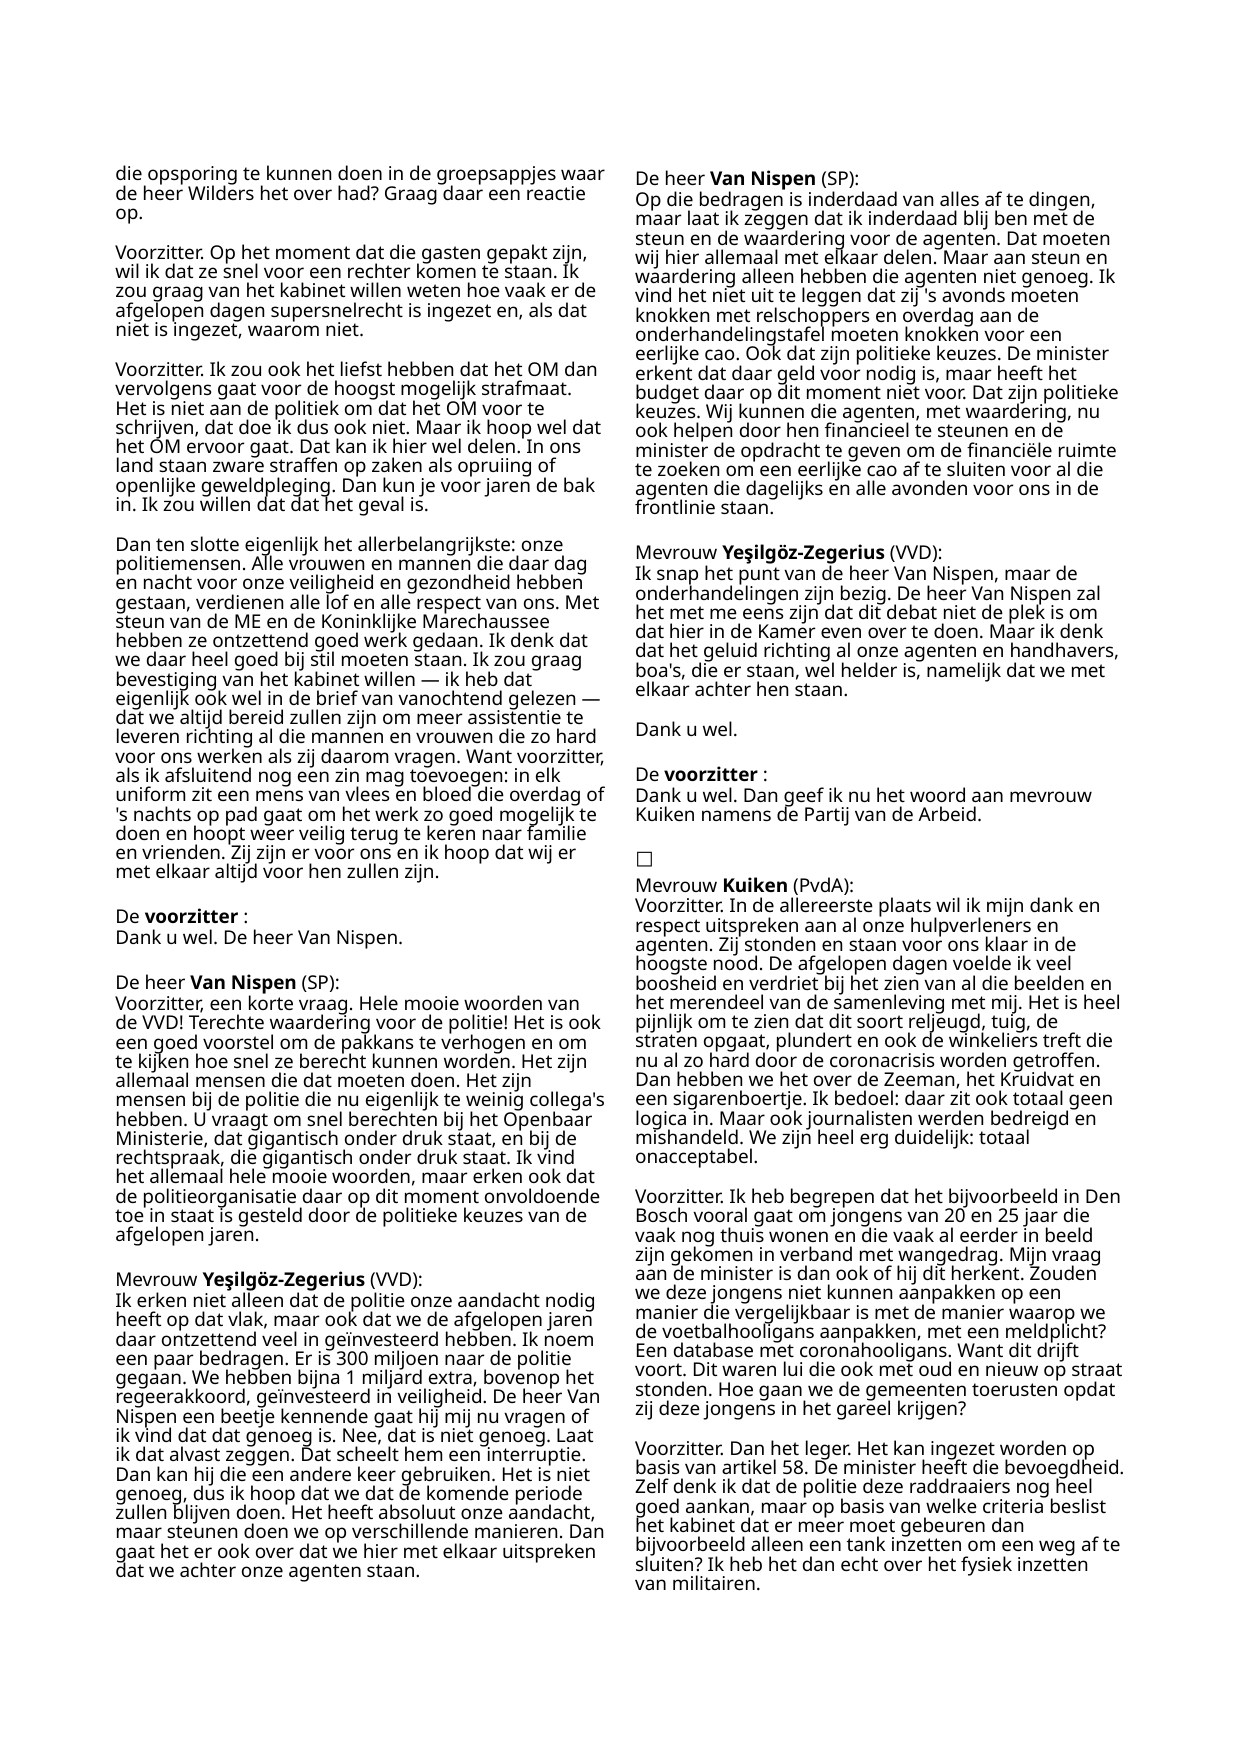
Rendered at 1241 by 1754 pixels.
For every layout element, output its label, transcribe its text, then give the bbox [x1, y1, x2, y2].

text Mevrouw Yeşilgöz-Zegerius (VVD): [635, 539, 1125, 565]
text Ik snap het punt van de heer Van Nispen, maar de onderhandelingen zijn bezig. De heer Van Nispen zal het met me eens zijn dat dit debat niet de plek is om dat hier in de Kamer even over te doen. Maar ik denk dat het geluid richting al onze agenten en handhavers, boa's, die er staan, wel helder is, namelijk dat we met elkaar achter hen staan. [635, 565, 1125, 700]
text Dan ten slotte eigenlijk het allerbelangrijkste: onze politiemensen. Alle vrouwen en mannen die daar dag en nacht voor onze veiligheid en gezondheid hebben gestaan, verdienen alle lof en alle respect van ons. Met steun van de ME en de Koninklijke Marechaussee hebben ze ontzettend goed werk gedaan. Ik denk dat we daar heel goed bij stil moeten staan. Ik zou graag bevestiging van het kabinet willen — ik heb dat eigenlijk ook wel in de brief van vanochtend gelezen — dat we altijd bereid zullen zijn om meer assistentie te leveren richting al die mannen en vrouwen die zo hard voor ons werken als zij daarom vragen. Want voorzitter, als ik afsluitend nog een zin mag toevoegen: in elk uniform zit een mens van vlees en bloed die overdag of 's nachts op pad gaat om het werk zo goed mogelijk te doen en hoopt weer veilig terug te keren naar familie en vrienden. Zij zijn er voor ons en ik hoop dat wij er met elkaar altijd voor hen zullen zijn. [115, 536, 605, 883]
text Voorzitter. Ik heb begrepen dat het bijvoorbeeld in Den Bosch vooral gaat om jongens van 20 en 25 jaar die vaak nog thuis wonen en die vaak al eerder in beeld zijn gekomen in verband met wangedrag. Mijn vraag aan de minister is dan ook of hij dit herkent. Zouden we deze jongens niet kunnen aanpakken op een manier die vergelijkbaar is met de manier waarop we de voetbalhooligans aanpakken, met een meldplicht? Een database met coronahooligans. Want dit drijft voort. Dit waren lui die ook met oud en nieuw op straat stonden. Hoe gaan we de gemeenten toerusten opdat zij deze jongens in het gareel krijgen? [635, 1188, 1125, 1419]
text ⬜ [635, 846, 1125, 872]
text Voorzitter. In de allereerste plaats wil ik mijn dank en respect uitspreken aan al onze hulpverleners en agenten. Zij stonden en staan voor ons klaar in de hoogste nood. De afgelopen dagen voelde ik veel boosheid en verdriet bij het zien van al die beelden en het merendeel van de samenleving met mij. Het is heel pijnlijk om te zien dat dit soort reljeugd, tuig, de straten opgaat, plundert en ook de winkeliers treft die nu al zo hard door de coronacrisis worden getroffen. Dan hebben we het over de Zeeman, het Kruidvat en een sigarenboertje. Ik bedoel: daar zit ook totaal geen logica in. Maar ook journalisten werden bedreigd en mishandeld. We zijn heel erg duidelijk: totaal onacceptabel. [635, 897, 1125, 1167]
text Dank u wel. De heer Van Nispen. [115, 929, 605, 948]
text De heer Van Nispen (SP): [635, 165, 1125, 191]
text die opsporing te kunnen doen in de groepsappjes waar de heer Wilders het over had? Graag daar een reactie op. [115, 165, 605, 223]
text De voorzitter : [635, 761, 1125, 787]
text De voorzitter : [115, 903, 605, 929]
text Voorzitter. Op het moment dat die gasten gepakt zijn, wil ik dat ze snel voor een rechter komen te staan. Ik zou graag van het kabinet willen weten hoe vaak er de afgelopen dagen supersnelrecht is ingezet en, als dat niet is ingezet, waarom niet. [115, 244, 605, 340]
text Mevrouw Yeşilgöz-Zegerius (VVD): [115, 1266, 605, 1292]
text Voorzitter. Ik zou ook het liefst hebben dat het OM dan vervolgens gaat voor de hoogst mogelijk strafmaat. Het is niet aan de politiek om dat het OM voor te schrijven, dat doe ik dus ook niet. Maar ik hoop wel dat het OM ervoor gaat. Dat kan ik hier wel delen. In ons land staan zware straffen op zaken als opruiing of openlijke geweldpleging. Dan kun je voor jaren de bak in. Ik zou willen dat dat het geval is. [115, 361, 605, 515]
text De heer Van Nispen (SP): [115, 969, 605, 995]
text Dank u wel. [635, 721, 1125, 740]
text Ik erken niet alleen dat de politie onze aandacht nodig heeft op dat vlak, maar ook dat we de afgelopen jaren daar ontzettend veel in geïnvesteerd hebben. Ik noem een paar bedragen. Er is 300 miljoen naar de politie gegaan. We hebben bijna 1 miljard extra, bovenop het regeerakkoord, geïnvesteerd in veiligheid. De heer Van Nispen een beetje kennende gaat hij mij nu vragen of ik vind dat dat genoeg is. Nee, dat is niet genoeg. Laat ik dat alvast zeggen. Dat scheelt hem een interruptie. Dan kan hij die een andere keer gebruiken. Het is niet genoeg, dus ik hoop dat we dat de komende periode zullen blijven doen. Het heeft absoluut onze aandacht, maar steunen doen we op verschillende manieren. Dan gaat het er ook over dat we hier met elkaar uitspreken dat we achter onze agenten staan. [115, 1292, 605, 1581]
text Op die bedragen is inderdaad van alles af te dingen, maar laat ik zeggen dat ik inderdaad blij ben met de steun en de waardering voor de agenten. Dat moeten wij hier allemaal met elkaar delen. Maar aan steun en waardering alleen hebben die agenten niet genoeg. Ik vind het niet uit te leggen dat zij 's avonds moeten knokken met relschoppers en overdag aan de onderhandelingstafel moeten knokken voor een eerlijke cao. Ook dat zijn politieke keuzes. De minister erkent dat daar geld voor nodig is, maar heeft het budget daar op dit moment niet voor. Dat zijn politieke keuzes. Wij kunnen die agenten, met waardering, nu ook helpen door hen financieel te steunen en de minister de opdracht te geven om de financiële ruimte te zoeken om een eerlijke cao af te sluiten voor al die agenten die dagelijks en alle avonden voor ons in de frontlinie staan. [635, 191, 1125, 519]
text Voorzitter, een korte vraag. Hele mooie woorden van de VVD! Terechte waardering voor de politie! Het is ook een goed voorstel om de pakkans te verhogen en om te kijken hoe snel ze berecht kunnen worden. Het zijn allemaal mensen die dat moeten doen. Het zijn mensen bij de politie die nu eigenlijk te weinig collega's hebben. U vraagt om snel berechten bij het Openbaar Ministerie, dat gigantisch onder druk staat, en bij de rechtspraak, die gigantisch onder druk staat. Ik vind het allemaal hele mooie woorden, maar erken ook dat de politieorganisatie daar op dit moment onvoldoende toe in staat is gesteld door de politieke keuzes van de afgelopen jaren. [115, 995, 605, 1246]
text Voorzitter. Dan het leger. Het kan ingezet worden op basis van artikel 58. De minister heeft die bevoegdheid. Zelf denk ik dat de politie deze raddraaiers nog heel goed aankan, maar op basis van welke criteria beslist het kabinet dat er meer moet gebeuren dan bijvoorbeeld alleen een tank inzetten om een weg af te sluiten? Ik heb het dan echt over het fysiek inzetten van militairen. [635, 1440, 1125, 1594]
text Dank u wel. Dan geef ik nu het woord aan mevrouw Kuiken namens de Partij van de Arbeid. [635, 787, 1125, 825]
text Mevrouw Kuiken (PvdA): [635, 872, 1125, 897]
